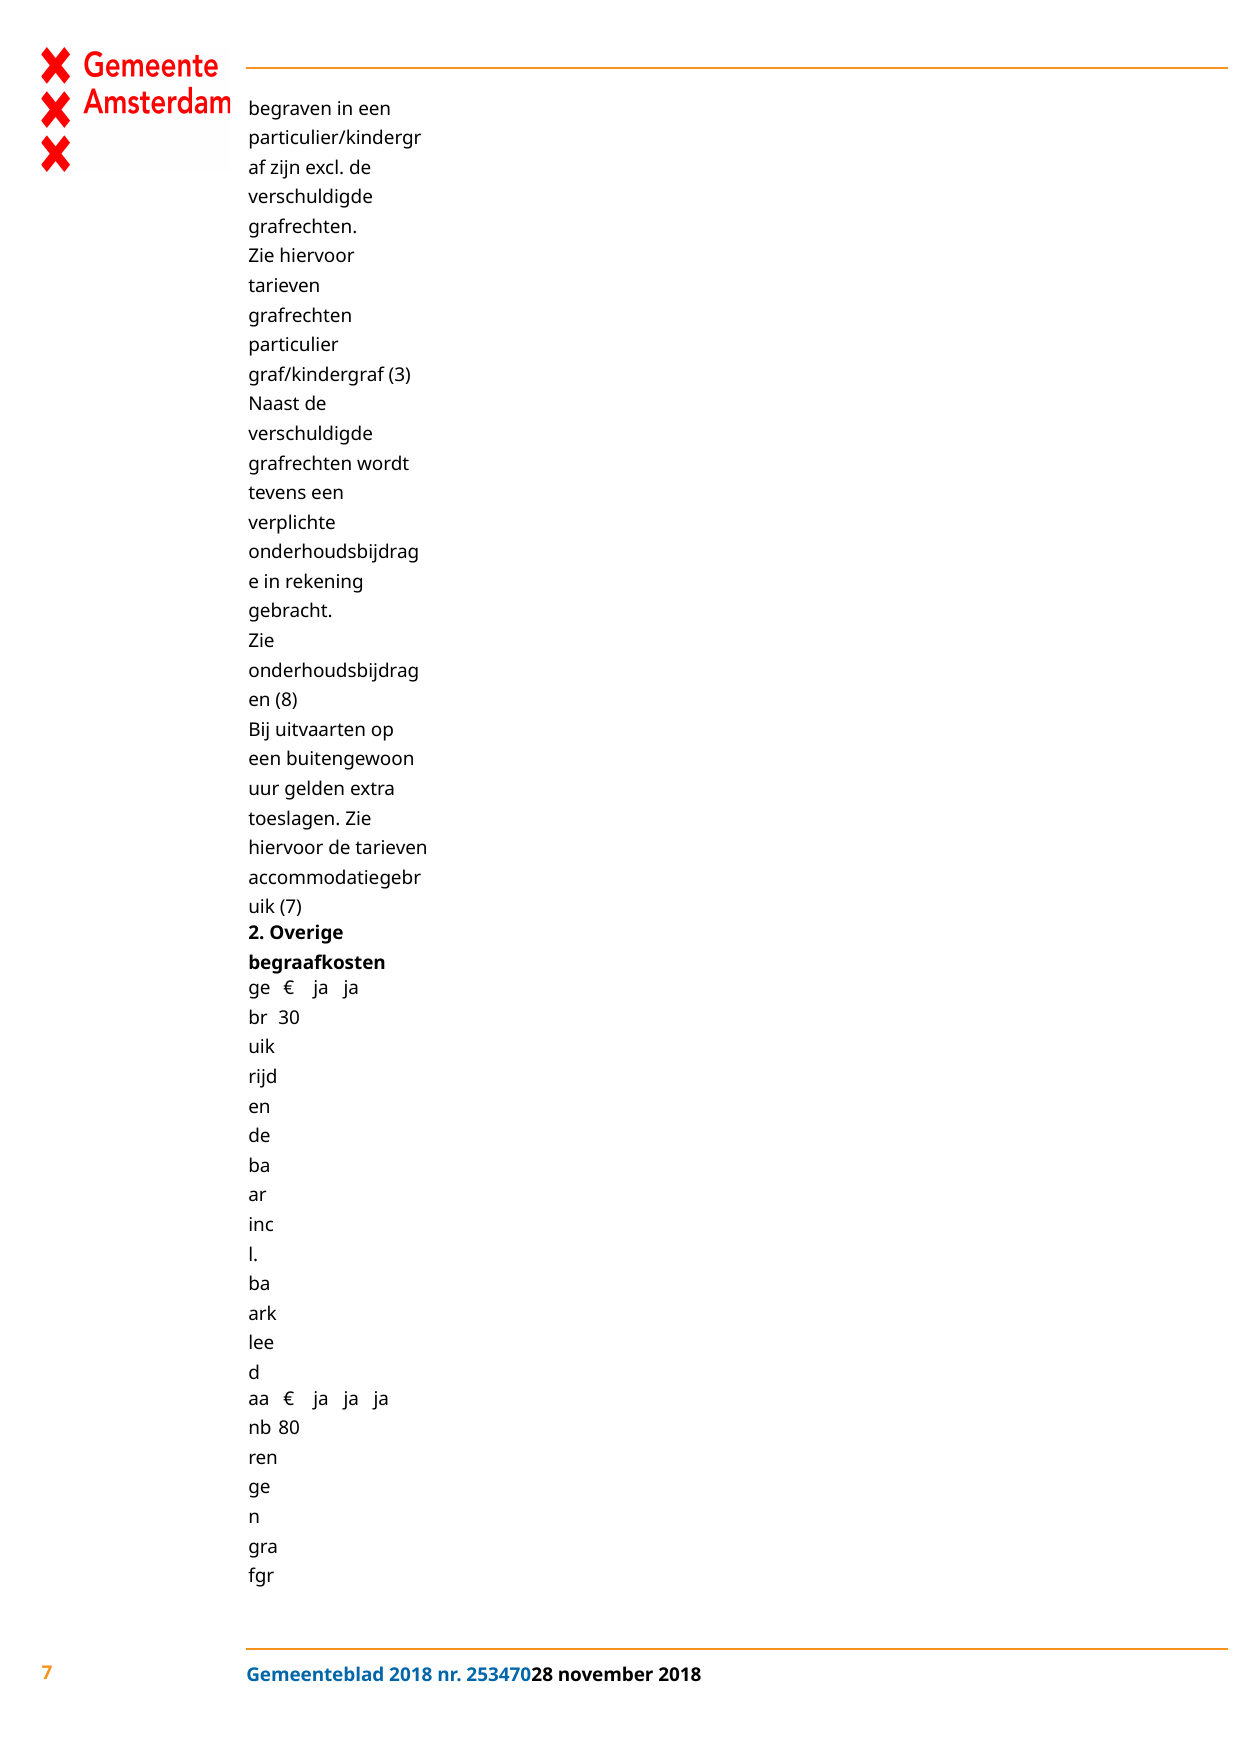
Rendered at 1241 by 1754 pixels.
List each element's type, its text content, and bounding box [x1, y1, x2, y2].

table_cell [369, 975, 398, 1385]
table_cell [399, 1385, 429, 1588]
table_cell ja [308, 975, 338, 1385]
table_cell ja [338, 1385, 368, 1588]
picture [41, 47, 231, 172]
table_cell ja [308, 1385, 338, 1588]
table_cell [399, 975, 429, 1385]
table_cell ja [338, 975, 368, 1385]
table_cell 2. Overige begraafkosten [248, 919, 429, 974]
table_cell € 30 [278, 975, 308, 1385]
table_cell aanbrengen grafgr [248, 1385, 278, 1588]
table_cell begraven in een particulier/kindergraf zijn excl. de verschuldigde grafrechten. Zie hiervoor tarieven grafrechten particulier graf/kindergraf (3) Naast de verschuldigde grafrechten wordt tevens een verplichte onderhoudsbijdrage in rekening gebracht. Zie onderhoudsbijdragen (8) Bij uitvaarten op een buitengewoon uur gelden extra toeslagen. Zie hiervoor de tarieven accommodatiegebruik (7) [248, 95, 429, 919]
table_cell ja [369, 1385, 398, 1588]
table_cell € 80 [278, 1385, 308, 1588]
table_cell gebruik rijdende baar incl. baarkleed [248, 975, 278, 1385]
